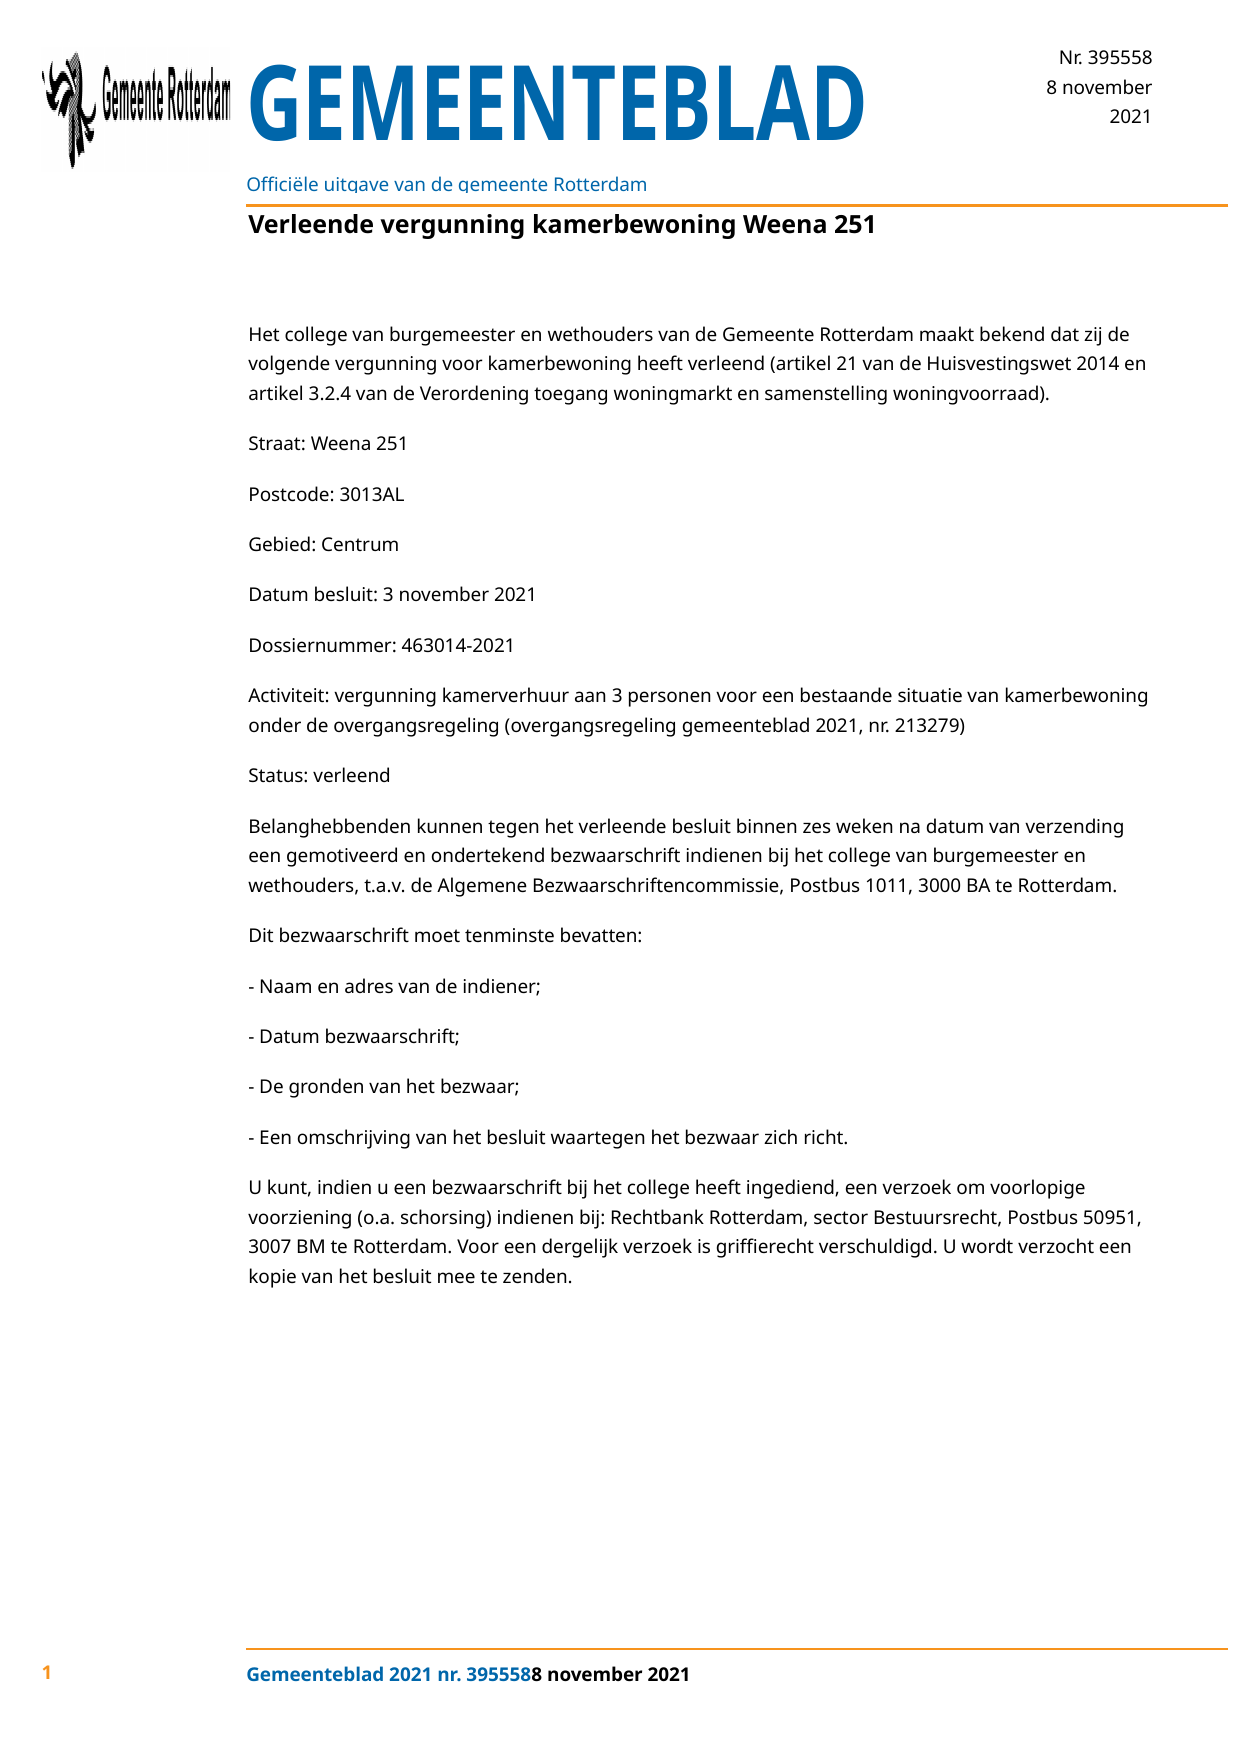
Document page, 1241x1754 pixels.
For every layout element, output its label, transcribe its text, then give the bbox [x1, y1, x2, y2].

text U kunt, indien u een bezwaarschrift bij het college heeft ingediend, een verzoek om voorlopige voorziening (o.a. schorsing) indienen bij: Rechtbank Rotterdam, sector Bestuursrecht, Postbus 50951, 3007 BM te Rotterdam. Voor een dergelijk verzoek is griffierecht verschuldigd. U wordt verzocht een kopie van het besluit mee te zenden. [248, 1174, 1152, 1289]
text Status: verleend [248, 762, 1152, 788]
text Straat: Weena 251 [248, 430, 1152, 456]
text Dossiernummer: 463014-2021 [248, 632, 1152, 658]
text Activiteit: vergunning kamerverhuur aan 3 personen voor een bestaande situatie van kamerbewoning onder de overgangsregeling (overgangsregeling gemeenteblad 2021, nr. 213279) [248, 682, 1152, 738]
text Belanghebbenden kunnen tegen het verleende besluit binnen zes weken na datum van verzending een gemotiveerd en ondertekend bezwaarschrift indienen bij het college van burgemeester en wethouders, t.a.v. de Algemene Bezwaarschriftencommissie, Postbus 1011, 3000 BA te Rotterdam. [248, 813, 1152, 898]
text Verleende vergunning kamerbewoning Weena 251 [248, 207, 1152, 241]
text Datum besluit: 3 november 2021 [248, 582, 1152, 607]
text Postcode: 3013AL [248, 481, 1152, 506]
text Gebied: Centrum [248, 531, 1152, 557]
text - Een omschrijving van het besluit waartegen het bezwaar zich richt. [248, 1124, 1152, 1150]
text Het college van burgemeester en wethouders van de Gemeente Rotterdam maakt bekend dat zij de volgende vergunning voor kamerbewoning heeft verleend (artikel 21 van de Huisvestingswet 2014 en artikel 3.2.4 van de Verordening toegang woningmarkt en samenstelling woningvoorraad). [248, 321, 1152, 406]
text Dit bezwaarschrift moet tenminste bevatten: [248, 922, 1152, 948]
text - De gronden van het bezwaar; [248, 1074, 1152, 1099]
picture [41, 47, 231, 172]
text - Datum bezwaarschrift; [248, 1023, 1152, 1049]
text - Naam en adres van de indiener; [248, 973, 1152, 998]
